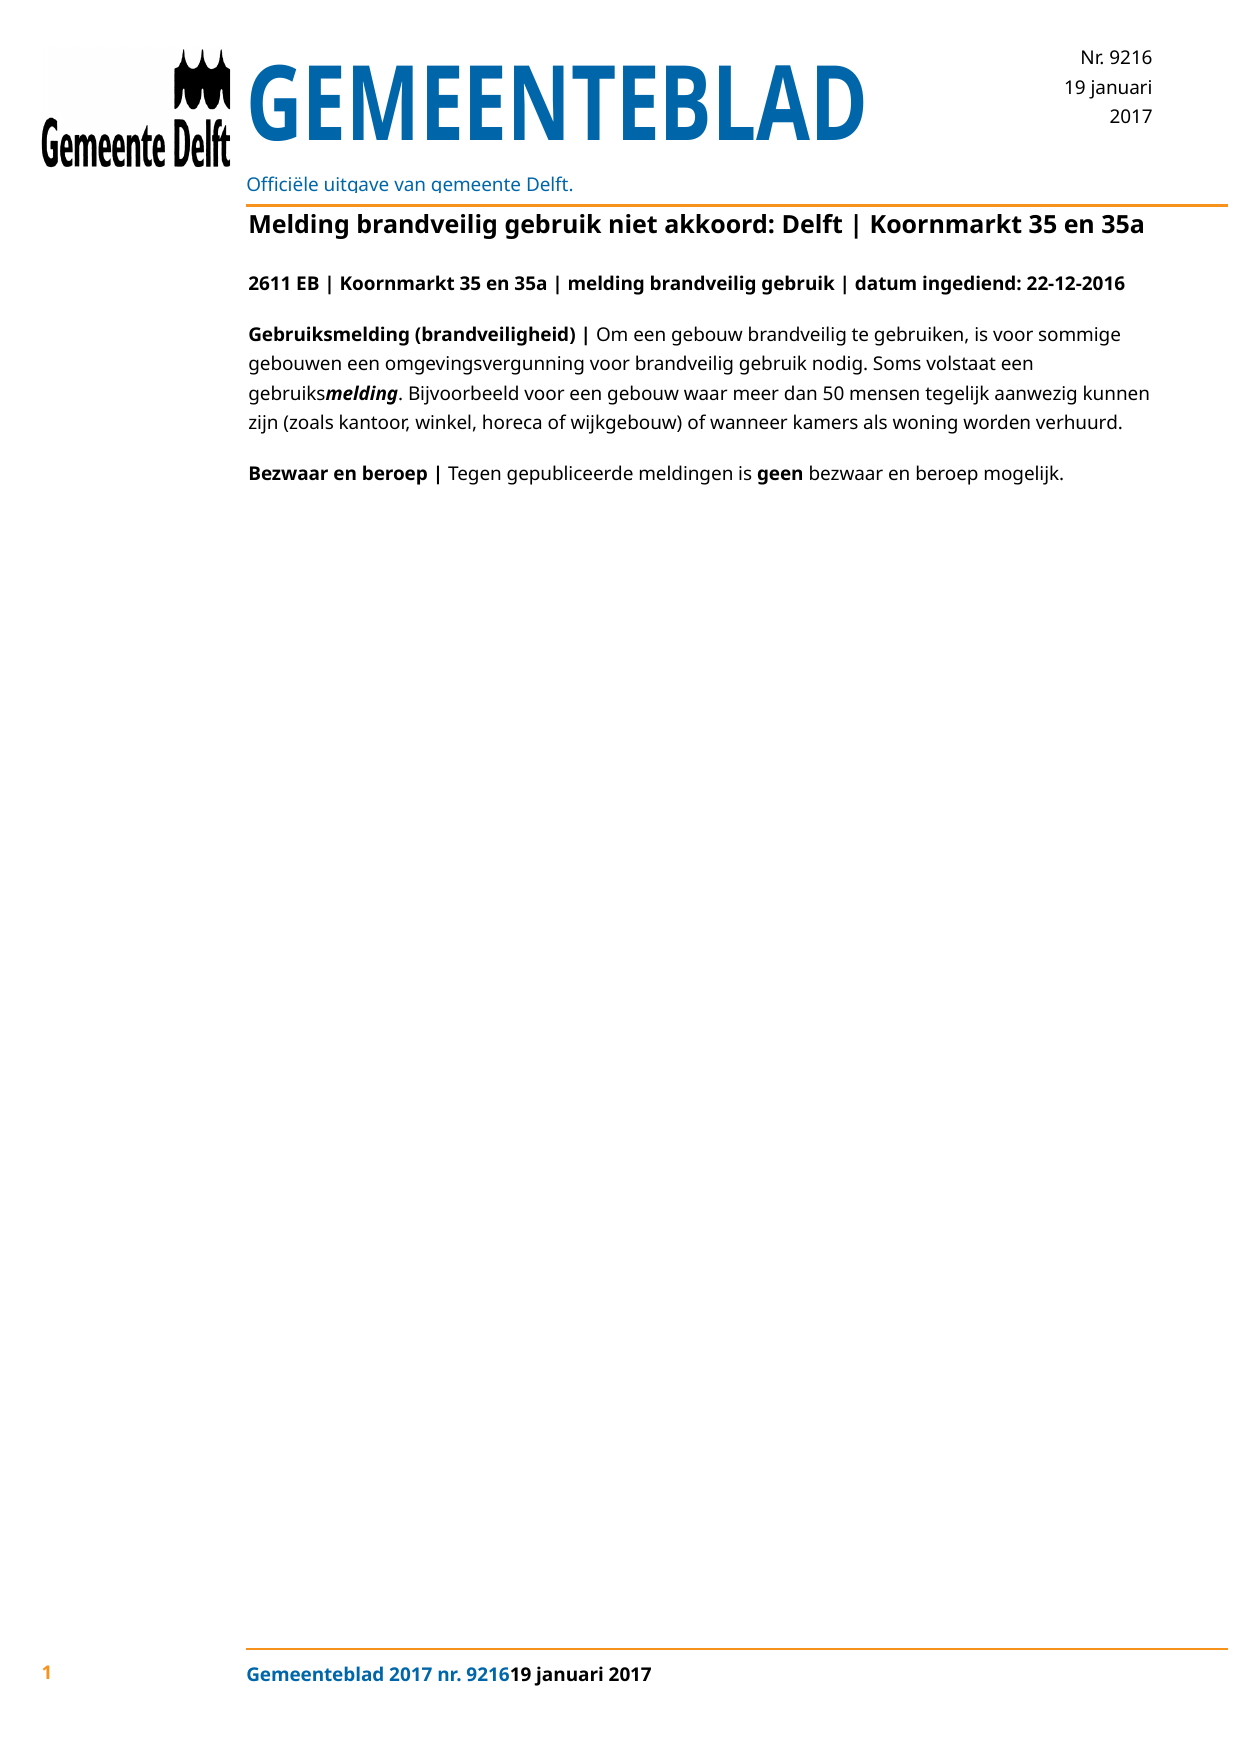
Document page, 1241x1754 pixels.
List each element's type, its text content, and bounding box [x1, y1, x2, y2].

picture [41, 47, 231, 172]
text 2611 EB | Koornmarkt 35 en 35a | melding brandveilig gebruik | datum ingediend: 22-12-2016 [248, 270, 1152, 296]
text Bezwaar en beroep | Tegen gepubliceerde meldingen is geen bezwaar en beroep mogelijk. [248, 460, 1152, 486]
text Melding brandveilig gebruik niet akkoord: Delft | Koornmarkt 35 en 35a [248, 207, 1152, 241]
text Gebruiksmelding (brandveiligheid) | Om een gebouw brandveilig te gebruiken, is voor sommige gebouwen een omgevingsvergunning voor brandveilig gebruik nodig. Soms volstaat een gebruiksmelding. Bijvoorbeeld voor een gebouw waar meer dan 50 mensen tegelijk aanwezig kunnen zijn (zoals kantoor, winkel, horeca of wijkgebouw) of wanneer kamers als woning worden verhuurd. [248, 321, 1152, 435]
